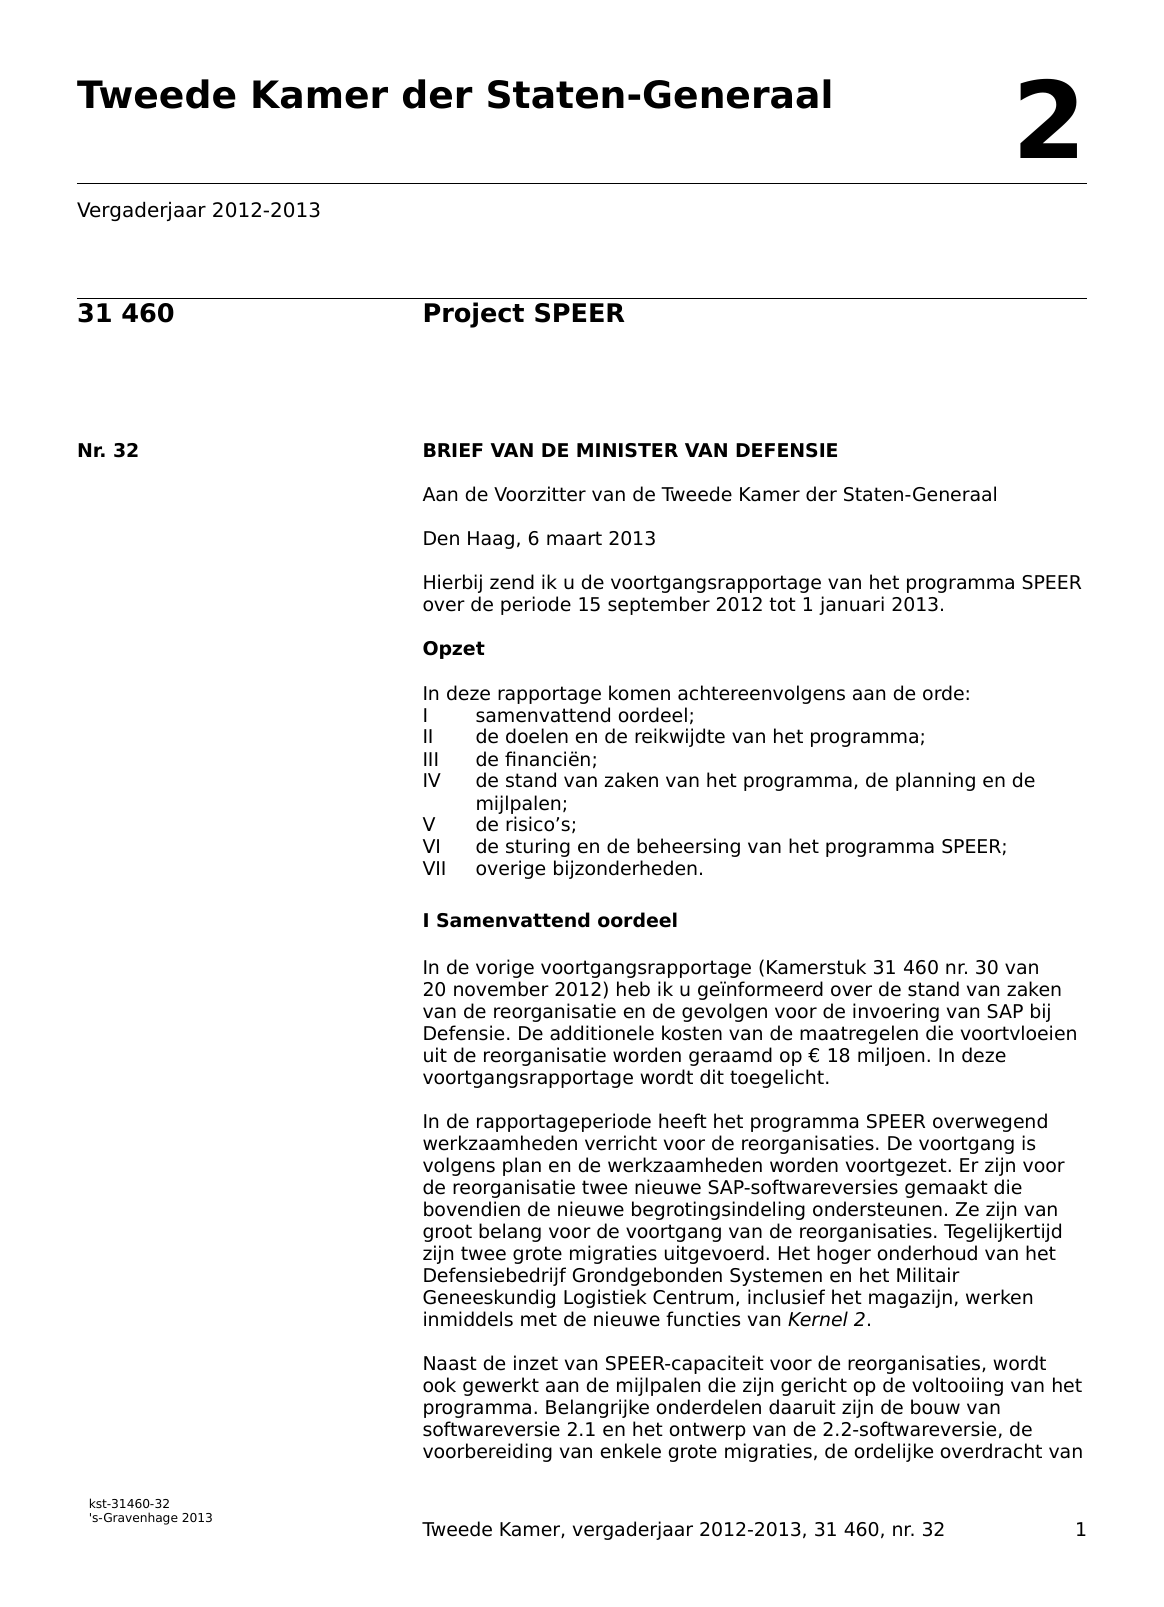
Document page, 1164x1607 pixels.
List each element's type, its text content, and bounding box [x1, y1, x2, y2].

text VII overige bijzonderheden. [422, 858, 1087, 880]
subtitle Nr. 32 BRIEF VAN DE MINISTER VAN DEFENSIE [77, 440, 1087, 462]
text VI de sturing en de beheersing van het programma SPEER; [422, 836, 1087, 858]
subtitle 31 460 Project SPEER [77, 299, 1087, 329]
text Naast de inzet van SPEER-capaciteit voor de reorganisaties, wordt ook gewerkt aan de mijlpalen die zijn gericht op de voltooiing van het programma. Belangrijke onderdelen daaruit zijn de bouw van softwareversie 2.1 en het ontwerp van de 2.2-softwareversie, de voorbereiding van enkele grote migraties, de ordelijke overdracht van [422, 1353, 1087, 1463]
text In de rapportageperiode heeft het programma SPEER overwegend werkzaamheden verricht voor de reorganisaties. De voortgang is volgens plan en de werkzaamheden worden voortgezet. Er zijn voor de reorganisatie twee nieuwe SAP-softwareversies gemaakt die bovendien de nieuwe begrotingsindeling ondersteunen. Ze zijn van groot belang voor de voortgang van de reorganisaties. Tegelijkertijd zijn twee grote migraties uitgevoerd. Het hoger onderhoud van het Defensiebedrijf Grondgebonden Systemen en het Militair Geneeskundig Logistiek Centrum, inclusief het magazijn, werken inmiddels met de nieuwe functies van Kernel 2. [422, 1111, 1087, 1331]
subtitle Opzet [422, 638, 1087, 660]
text kst-31460-32 [88, 1497, 323, 1511]
table_header 2 [886, 59, 1087, 183]
subtitle I Samenvattend oordeel [422, 910, 1087, 932]
text III de financiën; [422, 748, 1087, 770]
text IV de stand van zaken van het programma, de planning en de mijlpalen; [422, 770, 1087, 814]
table_header Tweede Kamer der Staten-Generaal [77, 59, 886, 183]
text In de vorige voortgangsrapportage (Kamerstuk 31 460 nr. 30 van 20 november 2012) heb ik u geïnformeerd over de stand van zaken van de reorganisatie en de gevolgen voor de invoering van SAP bij Defensie. De additionele kosten van de maatregelen die voortvloeien uit de reorganisatie worden geraamd op € 18 miljoen. In deze voortgangsrapportage wordt dit toegelicht. [422, 957, 1087, 1089]
text In deze rapportage komen achtereenvolgens aan de orde: [422, 682, 1087, 704]
text 's-Gravenhage 2013 [88, 1511, 323, 1525]
text II de doelen en de reikwijdte van het programma; [422, 726, 1087, 748]
text Aan de Voorzitter van de Tweede Kamer der Staten-Generaal [422, 484, 1087, 506]
text Den Haag, 6 maart 2013 [422, 528, 1087, 550]
text Hierbij zend ik u de voortgangsrapportage van het programma SPEER over de periode 15 september 2012 tot 1 januari 2013. [422, 572, 1087, 616]
text V de risico’s; [422, 814, 1087, 836]
table_cell Vergaderjaar 2012-2013 [77, 184, 1087, 298]
text I samenvattend oordeel; [422, 704, 1087, 726]
